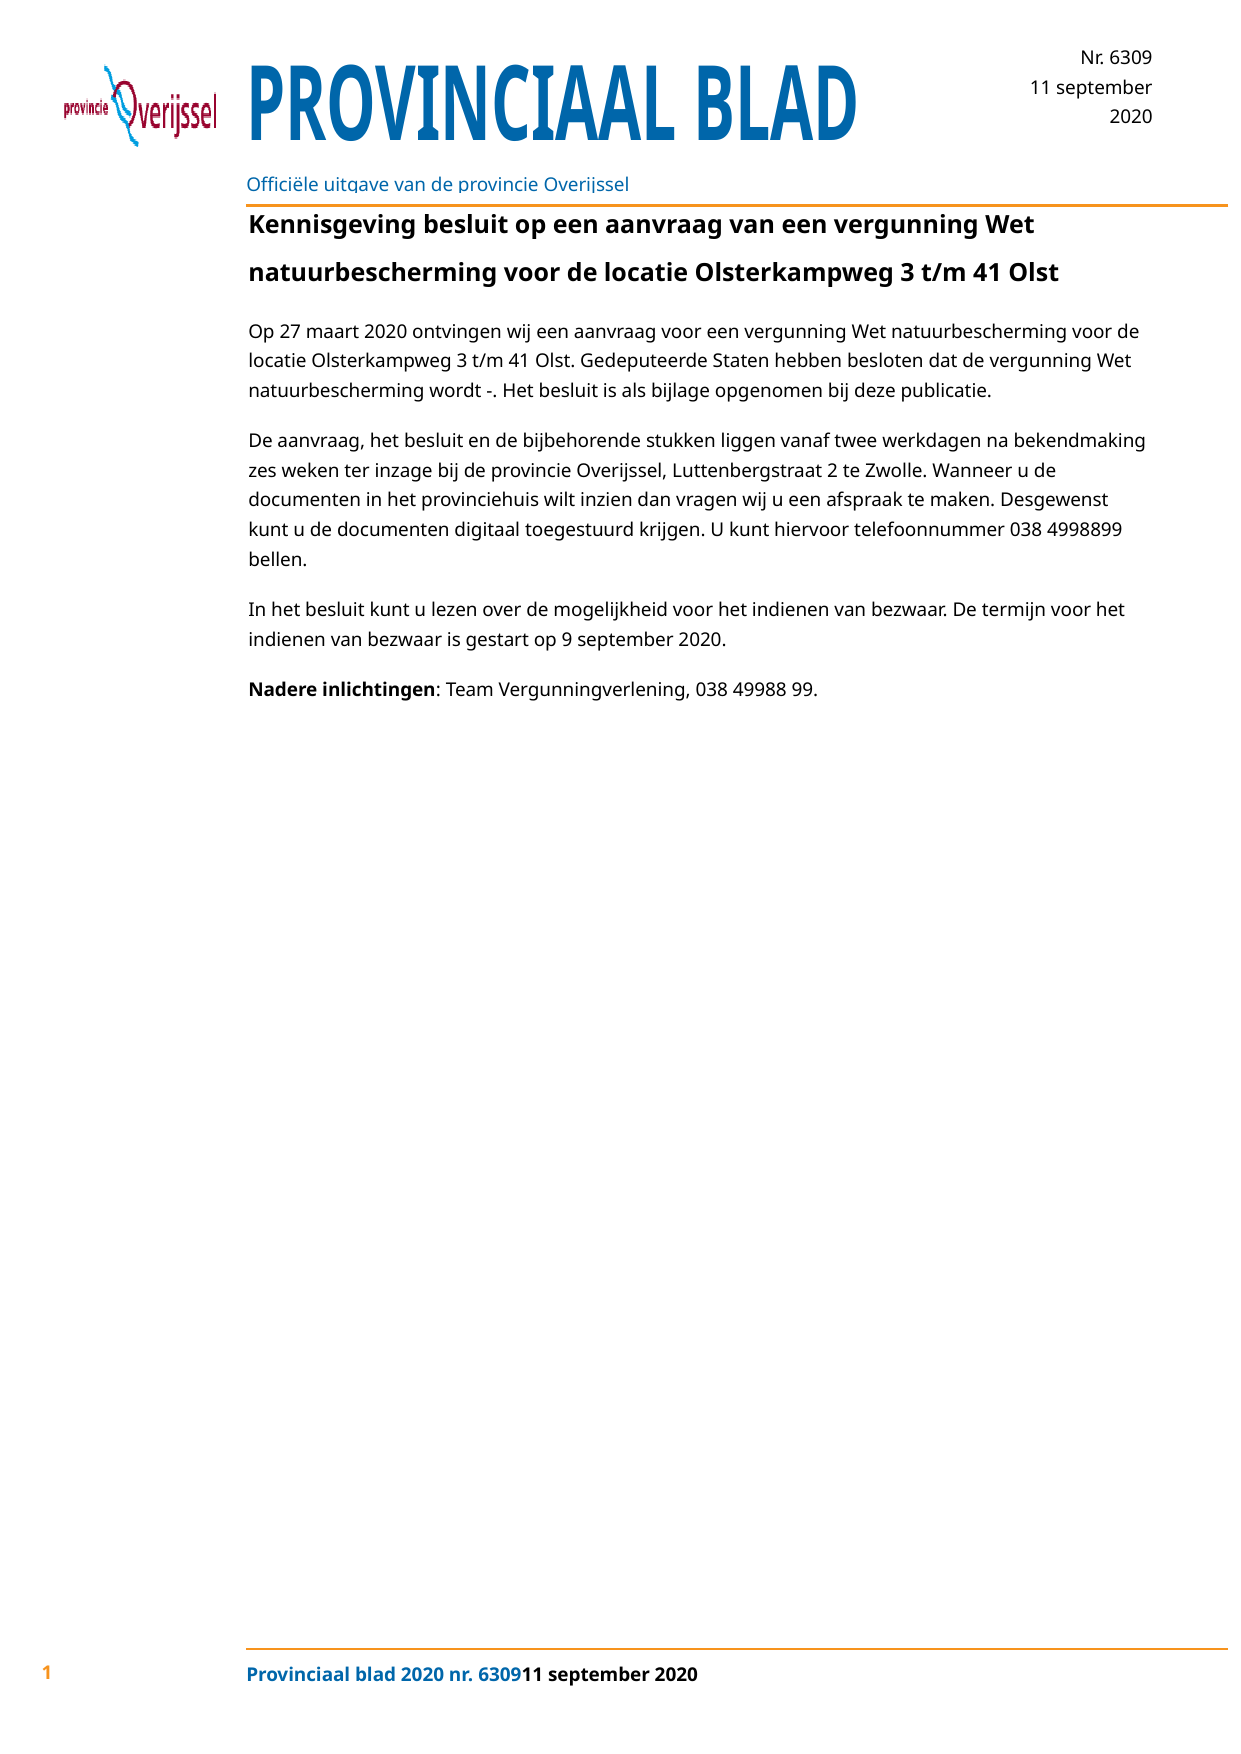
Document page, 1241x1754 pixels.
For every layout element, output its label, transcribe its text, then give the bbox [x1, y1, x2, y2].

text In het besluit kunt u lezen over de mogelijkheid voor het indienen van bezwaar. De termijn voor het indienen van bezwaar is gestart op 9 september 2020. [248, 596, 1152, 652]
text Kennisgeving besluit op een aanvraag van een vergunning Wet natuurbescherming voor de locatie Olsterkampweg 3 t/m 41 Olst [248, 207, 1152, 288]
text Nadere inlichtingen: Team Vergunningverlening, 038 49988 99. [248, 676, 1152, 702]
text De aanvraag, het besluit en de bijbehorende stukken liggen vanaf twee werkdagen na bekendmaking zes weken ter inzage bij de provincie Overijssel, Luttenbergstraat 2 te Zwolle. Wanneer u de documenten in het provinciehuis wilt inzien dan vragen wij u een afspraak te maken. Desgewenst kunt u de documenten digitaal toegestuurd krijgen. U kunt hiervoor telefoonnummer 038 4998899 bellen. [248, 427, 1152, 572]
picture [41, 47, 231, 172]
text Op 27 maart 2020 ontvingen wij een aanvraag voor een vergunning Wet natuurbescherming voor de locatie Olsterkampweg 3 t/m 41 Olst. Gedeputeerde Staten hebben besloten dat de vergunning Wet natuurbescherming wordt -. Het besluit is als bijlage opgenomen bij deze publicatie. [248, 318, 1152, 403]
